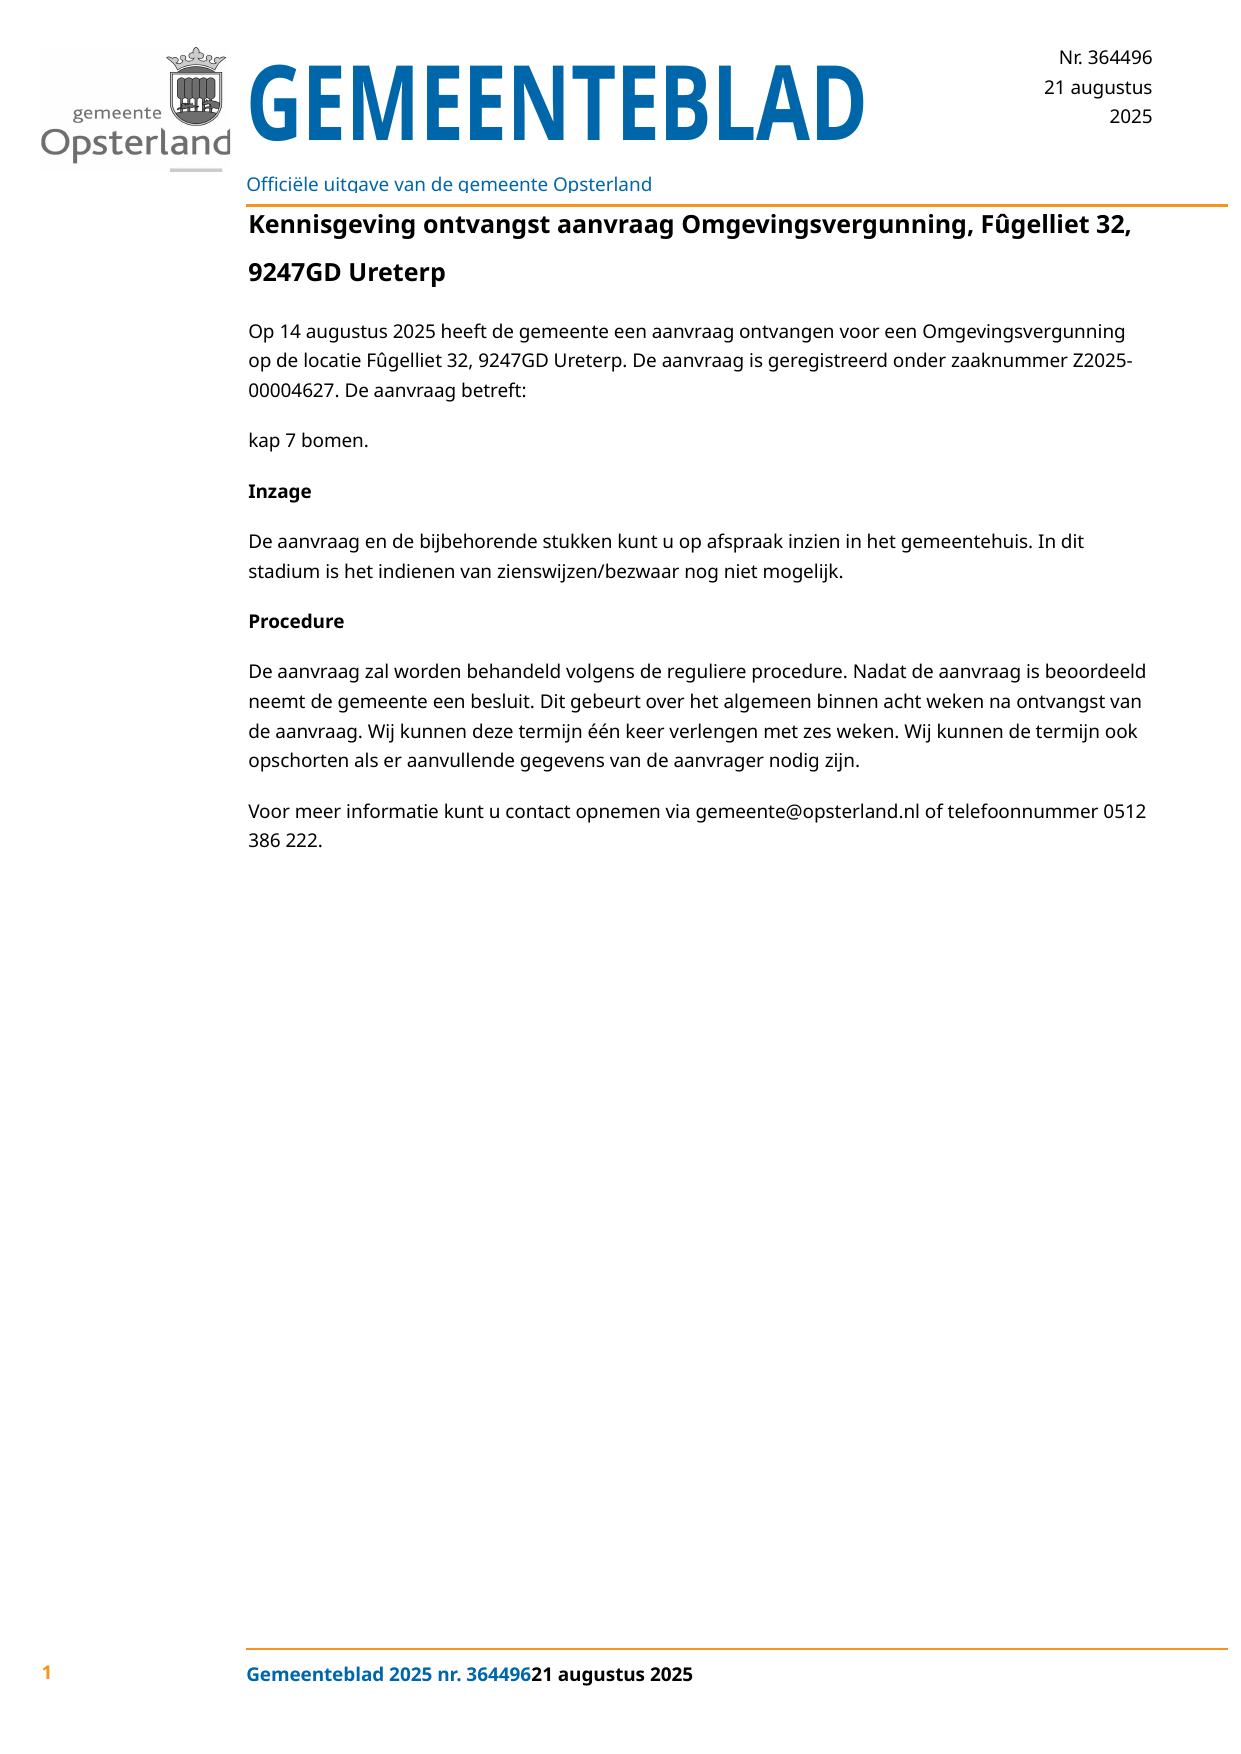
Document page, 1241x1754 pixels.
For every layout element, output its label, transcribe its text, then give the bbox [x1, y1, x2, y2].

text Op 14 augustus 2025 heeft de gemeente een aanvraag ontvangen voor een Omgevingsvergunning op de locatie Fûgelliet 32, 9247GD Ureterp. De aanvraag is geregistreerd onder zaaknummer Z2025-00004627. De aanvraag betreft: [248, 318, 1152, 403]
text kap 7 bomen. [248, 427, 1152, 453]
text Kennisgeving ontvangst aanvraag Omgevingsvergunning, Fûgelliet 32, 9247GD Ureterp [248, 207, 1152, 288]
text Procedure [248, 608, 1152, 634]
text De aanvraag zal worden behandeld volgens de reguliere procedure. Nadat de aanvraag is beoordeeld neemt de gemeente een besluit. Dit gebeurt over het algemeen binnen acht weken na ontvangst van de aanvraag. Wij kunnen deze termijn één keer verlengen met zes weken. Wij kunnen de termijn ook opschorten als er aanvullende gegevens van de aanvrager nodig zijn. [248, 659, 1152, 773]
picture [41, 47, 231, 172]
text De aanvraag en de bijbehorende stukken kunt u op afspraak inzien in het gemeentehuis. In dit stadium is het indienen van zienswijzen/bezwaar nog niet mogelijk. [248, 528, 1152, 584]
text Voor meer informatie kunt u contact opnemen via gemeente@opsterland.nl of telefoonnummer 0512 386 222. [248, 798, 1152, 853]
text Inzage [248, 478, 1152, 504]
